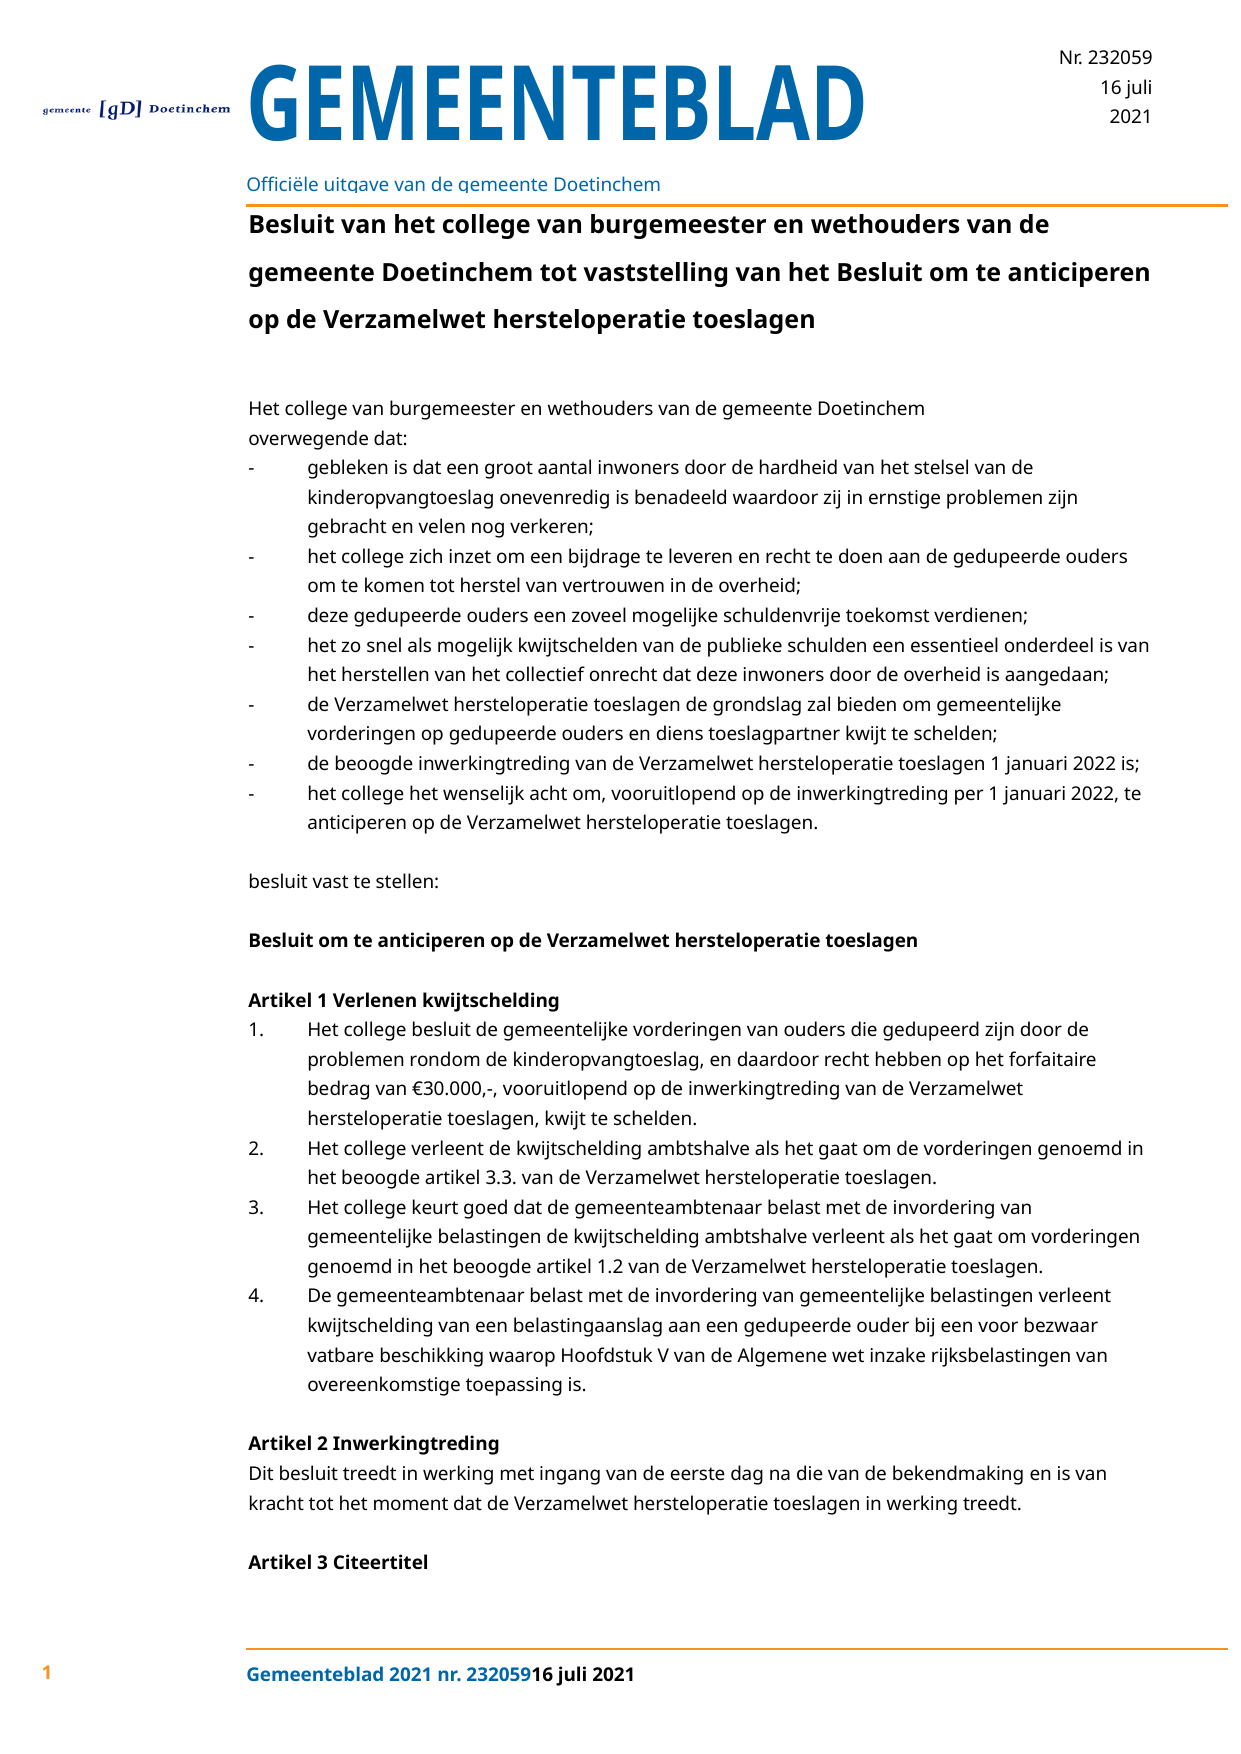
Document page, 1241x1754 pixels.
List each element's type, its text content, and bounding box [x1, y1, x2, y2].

list het college zich inzet om een bijdrage te leveren en recht te doen aan de gedupeerde ouders om te komen tot herstel van vertrouwen in de overheid; [248, 543, 1152, 598]
text Besluit om te anticiperen op de Verzamelwet hersteloperatie toeslagen [248, 928, 1152, 953]
list het zo snel als mogelijk kwijtschelden van de publieke schulden een essentieel onderdeel is van het herstellen van het collectief onrecht dat deze inwoners door de overheid is aangedaan; [248, 632, 1152, 687]
list deze gedupeerde ouders een zoveel mogelijke schuldenvrije toekomst verdienen; [248, 602, 1152, 628]
list Het college keurt goed dat de gemeenteambtenaar belast met de invordering van gemeentelijke belastingen de kwijtschelding ambtshalve verleent als het gaat om vorderingen genoemd in het beoogde artikel 1.2 van de Verzamelwet hersteloperatie toeslagen. [248, 1194, 1152, 1279]
text overwegende dat: [248, 425, 1152, 450]
list de Verzamelwet hersteloperatie toeslagen de grondslag zal bieden om gemeentelijke vorderingen op gedupeerde ouders en diens toeslagpartner kwijt te schelden; [248, 691, 1152, 746]
text besluit vast te stellen: [248, 868, 1152, 894]
list gebleken is dat een groot aantal inwoners door de hardheid van het stelsel van de kinderopvangtoeslag onevenredig is benadeeld waardoor zij in ernstige problemen zijn gebracht en velen nog verkeren; [248, 454, 1152, 539]
list de beoogde inwerkingtreding van de Verzamelwet hersteloperatie toeslagen 1 januari 2022 is; [248, 750, 1152, 776]
list Het college besluit de gemeentelijke vorderingen van ouders die gedupeerd zijn door de problemen rondom de kinderopvangtoeslag, en daardoor recht hebben op het forfaitaire bedrag van €30.000,-, vooruitlopend op de inwerkingtreding van de Verzamelwet hersteloperatie toeslagen, kwijt te schelden. [248, 1016, 1152, 1131]
text Artikel 2 Inwerkingtreding [248, 1431, 1152, 1456]
text Besluit van het college van burgemeester en wethouders van de gemeente Doetinchem tot vaststelling van het Besluit om te anticiperen op de Verzamelwet hersteloperatie toeslagen [248, 207, 1152, 336]
picture [41, 47, 231, 172]
text Dit besluit treedt in werking met ingang van de eerste dag na die van de bekendmaking en is van kracht tot het moment dat de Verzamelwet hersteloperatie toeslagen in werking treedt. [248, 1460, 1152, 1515]
list De gemeenteambtenaar belast met de invordering van gemeentelijke belastingen verleent kwijtschelding van een belastingaanslag aan een gedupeerde ouder bij een voor bezwaar vatbare beschikking waarop Hoofdstuk V van de Algemene wet inzake rijksbelastingen van overeenkomstige toepassing is. [248, 1283, 1152, 1397]
text Het college van burgemeester en wethouders van de gemeente Doetinchem [248, 395, 1152, 421]
text Artikel 3 Citeertitel [248, 1549, 1152, 1574]
text Artikel 1 Verlenen kwijtschelding [248, 987, 1152, 1012]
list Het college verleent de kwijtschelding ambtshalve als het gaat om de vorderingen genoemd in het beoogde artikel 3.3. van de Verzamelwet hersteloperatie toeslagen. [248, 1135, 1152, 1190]
list het college het wenselijk acht om, vooruitlopend op de inwerkingtreding per 1 januari 2022, te anticiperen op de Verzamelwet hersteloperatie toeslagen. [248, 780, 1152, 835]
